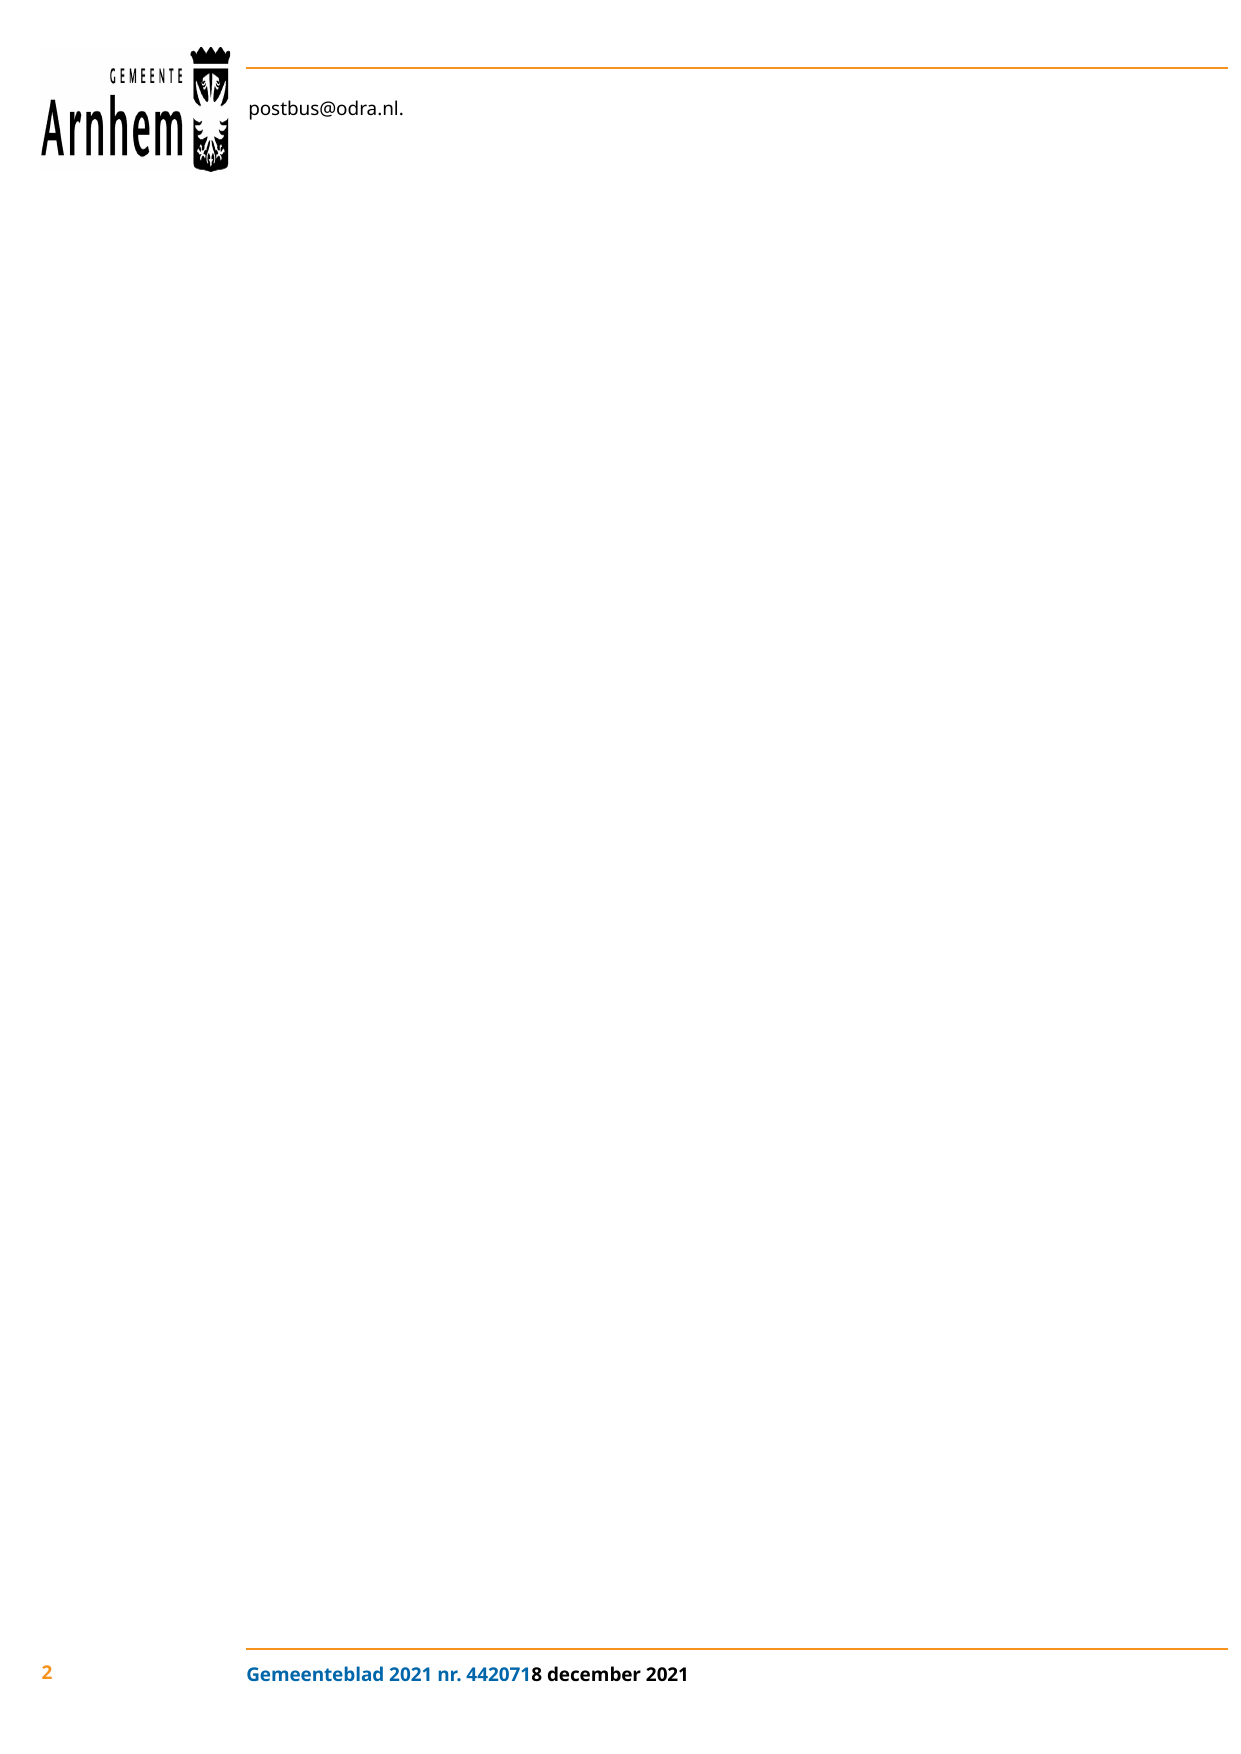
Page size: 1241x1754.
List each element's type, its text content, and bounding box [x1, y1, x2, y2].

text postbus@odra.nl. [248, 95, 1152, 121]
picture [41, 47, 231, 172]
